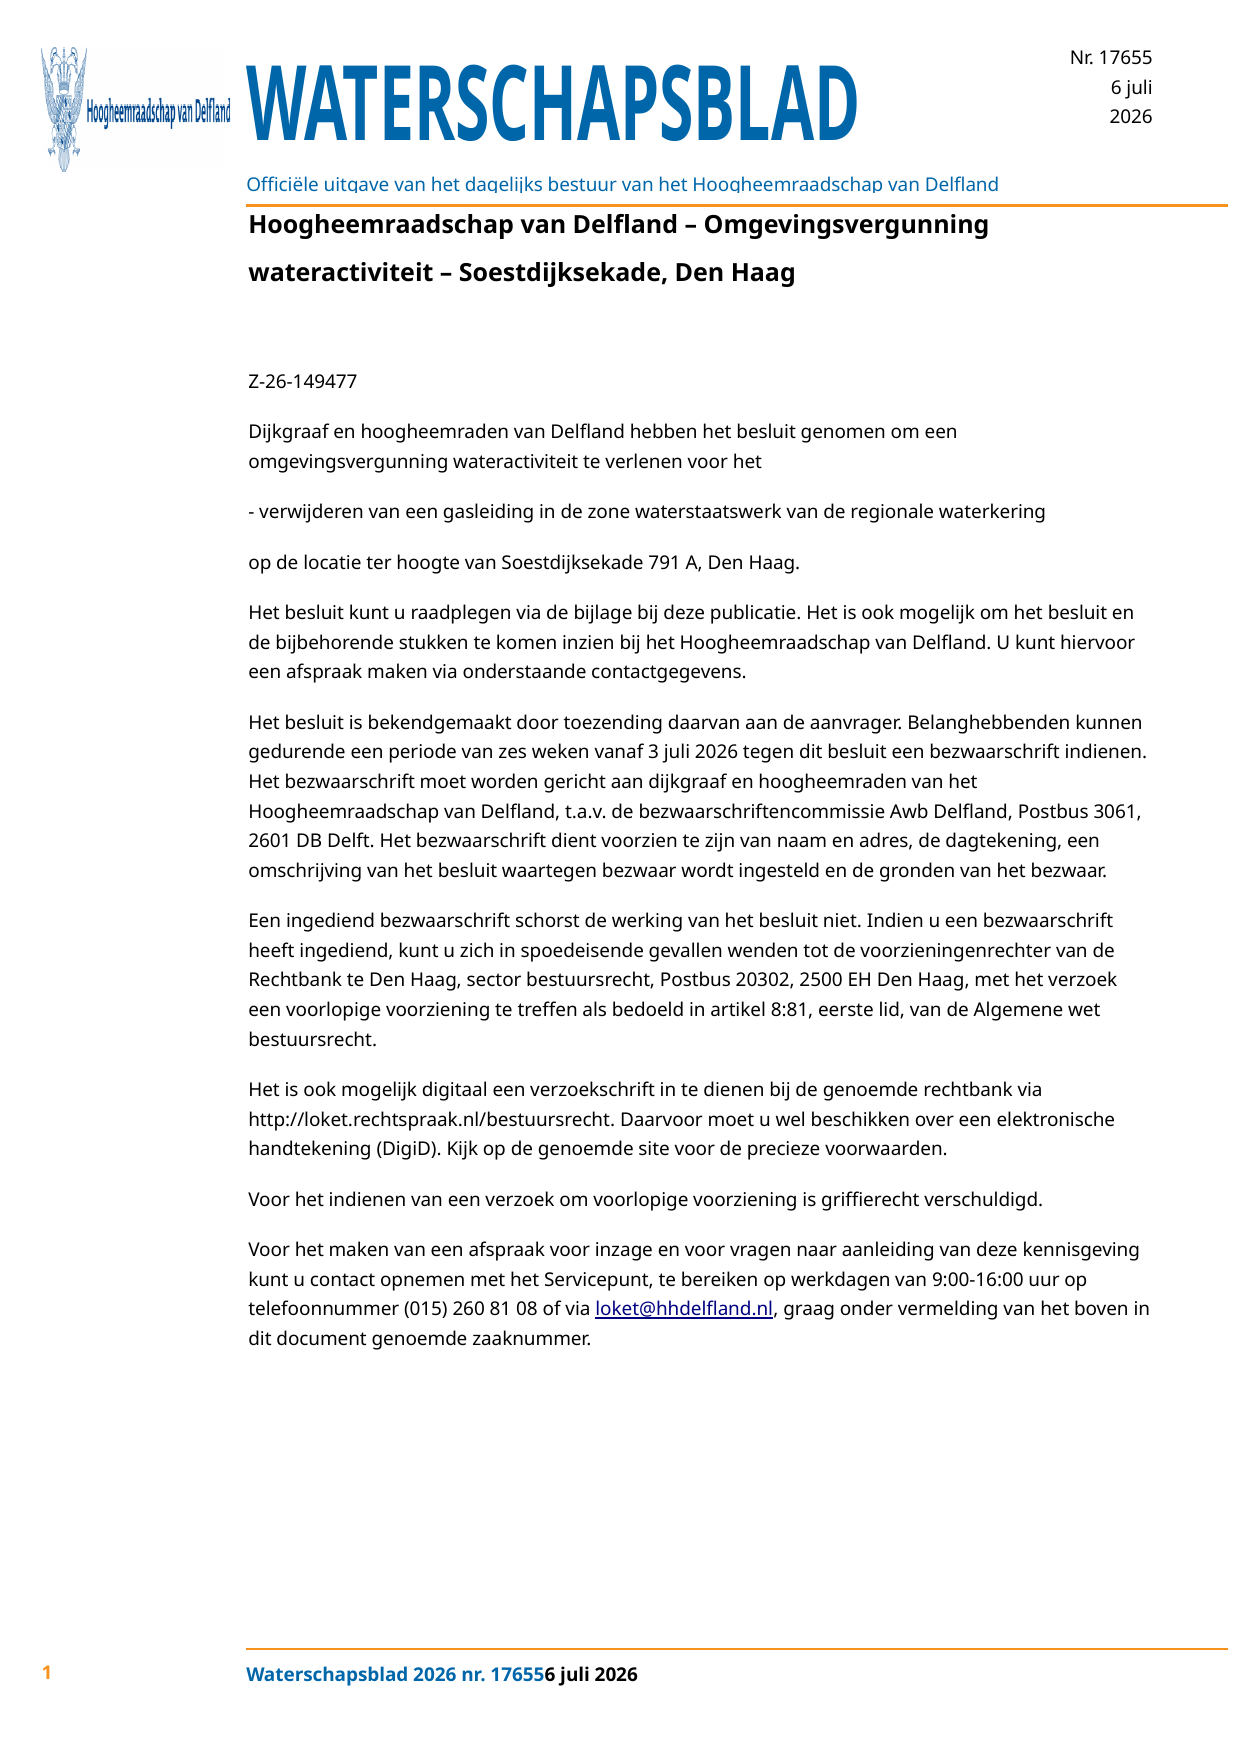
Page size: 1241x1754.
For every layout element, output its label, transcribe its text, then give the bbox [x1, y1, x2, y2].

text Voor het indienen van een verzoek om voorlopige voorziening is griffierecht verschuldigd. [248, 1186, 1152, 1212]
text Hoogheemraadschap van Delfland – Omgevingsvergunning wateractiviteit – Soestdijksekade, Den Haag [248, 207, 1152, 288]
text op de locatie ter hoogte van Soestdijksekade 791 A, Den Haag. [248, 549, 1152, 575]
text Het is ook mogelijk digitaal een verzoekschrift in te dienen bij de genoemde rechtbank via http://loket.rechtspraak.nl/bestuursrecht. Daarvoor moet u wel beschikken over een elektronische handtekening (DigiD). Kijk op de genoemde site voor de precieze voorwaarden. [248, 1076, 1152, 1161]
text Het besluit is bekendgemaakt door toezending daarvan aan de aanvrager. Belanghebbenden kunnen gedurende een periode van zes weken vanaf 3 juli 2026 tegen dit besluit een bezwaarschrift indienen. Het bezwaarschrift moet worden gericht aan dijkgraaf en hoogheemraden van het Hoogheemraadschap van Delfland, t.a.v. de bezwaarschriftencommissie Awb Delfland, Postbus 3061, 2601 DB Delft. Het bezwaarschrift dient voorzien te zijn van naam en adres, de dagtekening, een omschrijving van het besluit waartegen bezwaar wordt ingesteld en de gronden van het bezwaar. [248, 709, 1152, 883]
text Dijkgraaf en hoogheemraden van Delfland hebben het besluit genomen om een omgevingsvergunning wateractiviteit te verlenen voor het [248, 419, 1152, 474]
text Het besluit kunt u raadplegen via de bijlage bij deze publicatie. Het is ook mogelijk om het besluit en de bijbehorende stukken te komen inzien bij het Hoogheemraadschap van Delfland. U kunt hiervoor een afspraak maken via onderstaande contactgegevens. [248, 599, 1152, 684]
picture [41, 47, 231, 172]
text Een ingediend bezwaarschrift schorst de werking van het besluit niet. Indien u een bezwaarschrift heeft ingediend, kunt u zich in spoedeisende gevallen wenden tot de voorzieningenrechter van de Rechtbank te Den Haag, sector bestuursrecht, Postbus 20302, 2500 EH Den Haag, met het verzoek een voorlopige voorziening te treffen als bedoeld in artikel 8:81, eerste lid, van de Algemene wet bestuursrecht. [248, 907, 1152, 1052]
text Z-26-149477 [248, 368, 1152, 394]
text - verwijderen van een gasleiding in de zone waterstaatswerk van de regionale waterkering [248, 499, 1152, 524]
text Voor het maken van een afspraak voor inzage en voor vragen naar aanleiding van deze kennisgeving kunt u contact opnemen met het Servicepunt, te bereiken op werkdagen van 9:00-16:00 uur op telefoonnummer (015) 260 81 08 of via loket@hhdelfland.nl, graag onder vermelding van het boven in dit document genoemde zaaknummer. [248, 1236, 1152, 1351]
